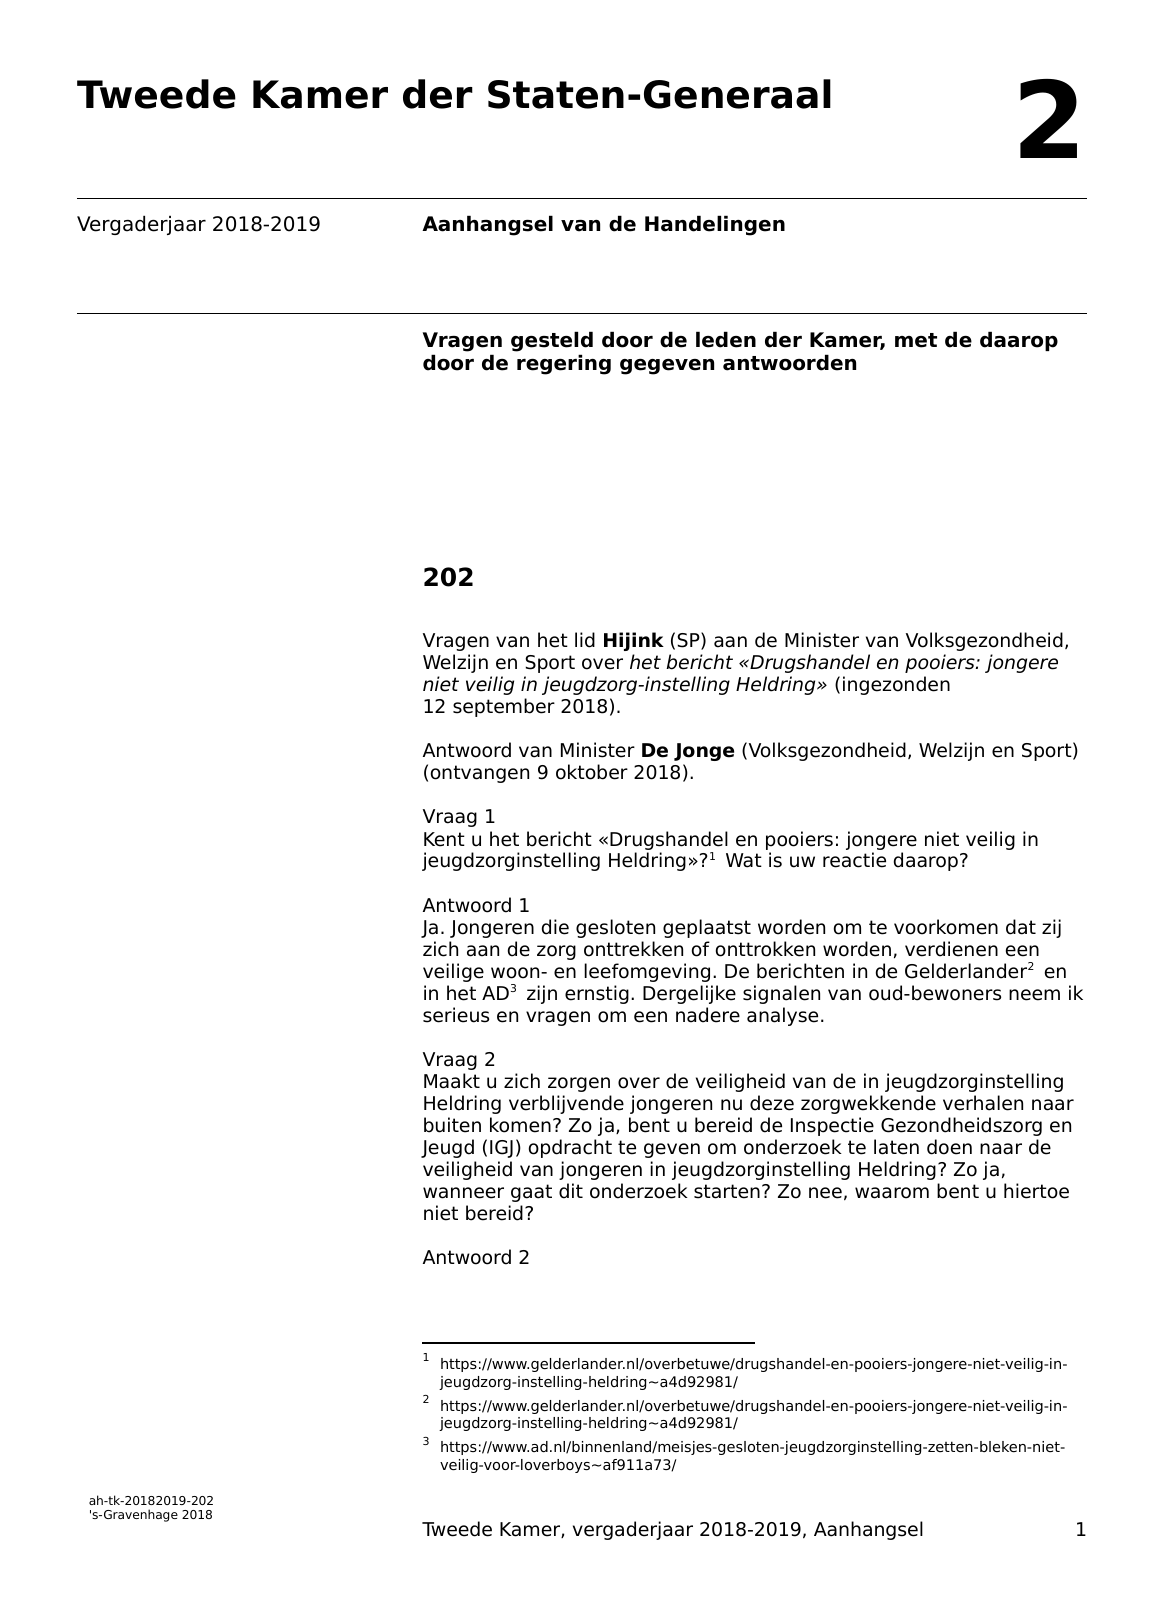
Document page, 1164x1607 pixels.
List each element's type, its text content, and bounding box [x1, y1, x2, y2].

text 202 [422, 563, 1087, 592]
text https://www.ad.nl/binnenland/meisjes-gesloten-jeugdzorginstelling-zetten-bleken-niet-veilig-voor-loverboys~af911a73/ [422, 1435, 1087, 1474]
table_cell Vergaderjaar 2018-2019 [77, 199, 422, 313]
text 's-Gravenhage 2018 [88, 1508, 323, 1522]
table_cell Vragen gesteld door de leden der Kamer, met de daarop door de regering gegeven antwoorden [422, 314, 1087, 375]
text https://www.gelderlander.nl/overbetuwe/drugshandel-en-pooiers-jongere-niet-veilig-in-jeugdzorg-instelling-heldring~a4d92981/ [422, 1352, 1087, 1391]
text Antwoord 2 [422, 1247, 1087, 1269]
table_header Tweede Kamer der Staten-Generaal [77, 59, 886, 198]
text Ja. Jongeren die gesloten geplaatst worden om te voorkomen dat zij zich aan de zorg onttrekken of onttrokken worden, verdienen een veilige woon- en leefomgeving. De berichten in de Gelderlander en in het AD zijn ernstig. Dergelijke signalen van oud-bewoners neem ik serieus en vragen om een nadere analyse. [422, 917, 1087, 1026]
text Antwoord van Minister De Jonge (Volksgezondheid, Welzijn en Sport) (ontvangen 9 oktober 2018). [422, 740, 1087, 784]
text Kent u het bericht «Drugshandel en pooiers: jongere niet veilig in jeugdzorginstelling Heldring»? Wat is uw reactie daarop? [422, 828, 1087, 872]
text Vragen van het lid Hijink (SP) aan de Minister van Volksgezondheid, Welzijn en Sport over het bericht «Drugshandel en pooiers: jongere niet veilig in jeugdzorg-instelling Heldring» (ingezonden 12 september 2018). [422, 630, 1087, 718]
text Maakt u zich zorgen over de veiligheid van de in jeugdzorginstelling Heldring verblijvende jongeren nu deze zorgwekkende verhalen naar buiten komen? Zo ja, bent u bereid de Inspectie Gezondheidszorg en Jeugd (IGJ) opdracht te geven om onderzoek te laten doen naar de veiligheid van jongeren in jeugdzorginstelling Heldring? Zo ja, wanneer gaat dit onderzoek starten? Zo nee, waarom bent u hiertoe niet bereid? [422, 1071, 1087, 1224]
table_header 2 [886, 59, 1087, 198]
text https://www.gelderlander.nl/overbetuwe/drugshandel-en-pooiers-jongere-niet-veilig-in-jeugdzorg-instelling-heldring~a4d92981/ [422, 1393, 1087, 1432]
text ah-tk-20182019-202 [88, 1494, 323, 1508]
text Vraag 1 [422, 806, 1087, 828]
table_cell [77, 314, 422, 375]
text Antwoord 1 [422, 894, 1087, 917]
text Vraag 2 [422, 1049, 1087, 1071]
table_cell Aanhangsel van de Handelingen [422, 199, 1087, 313]
